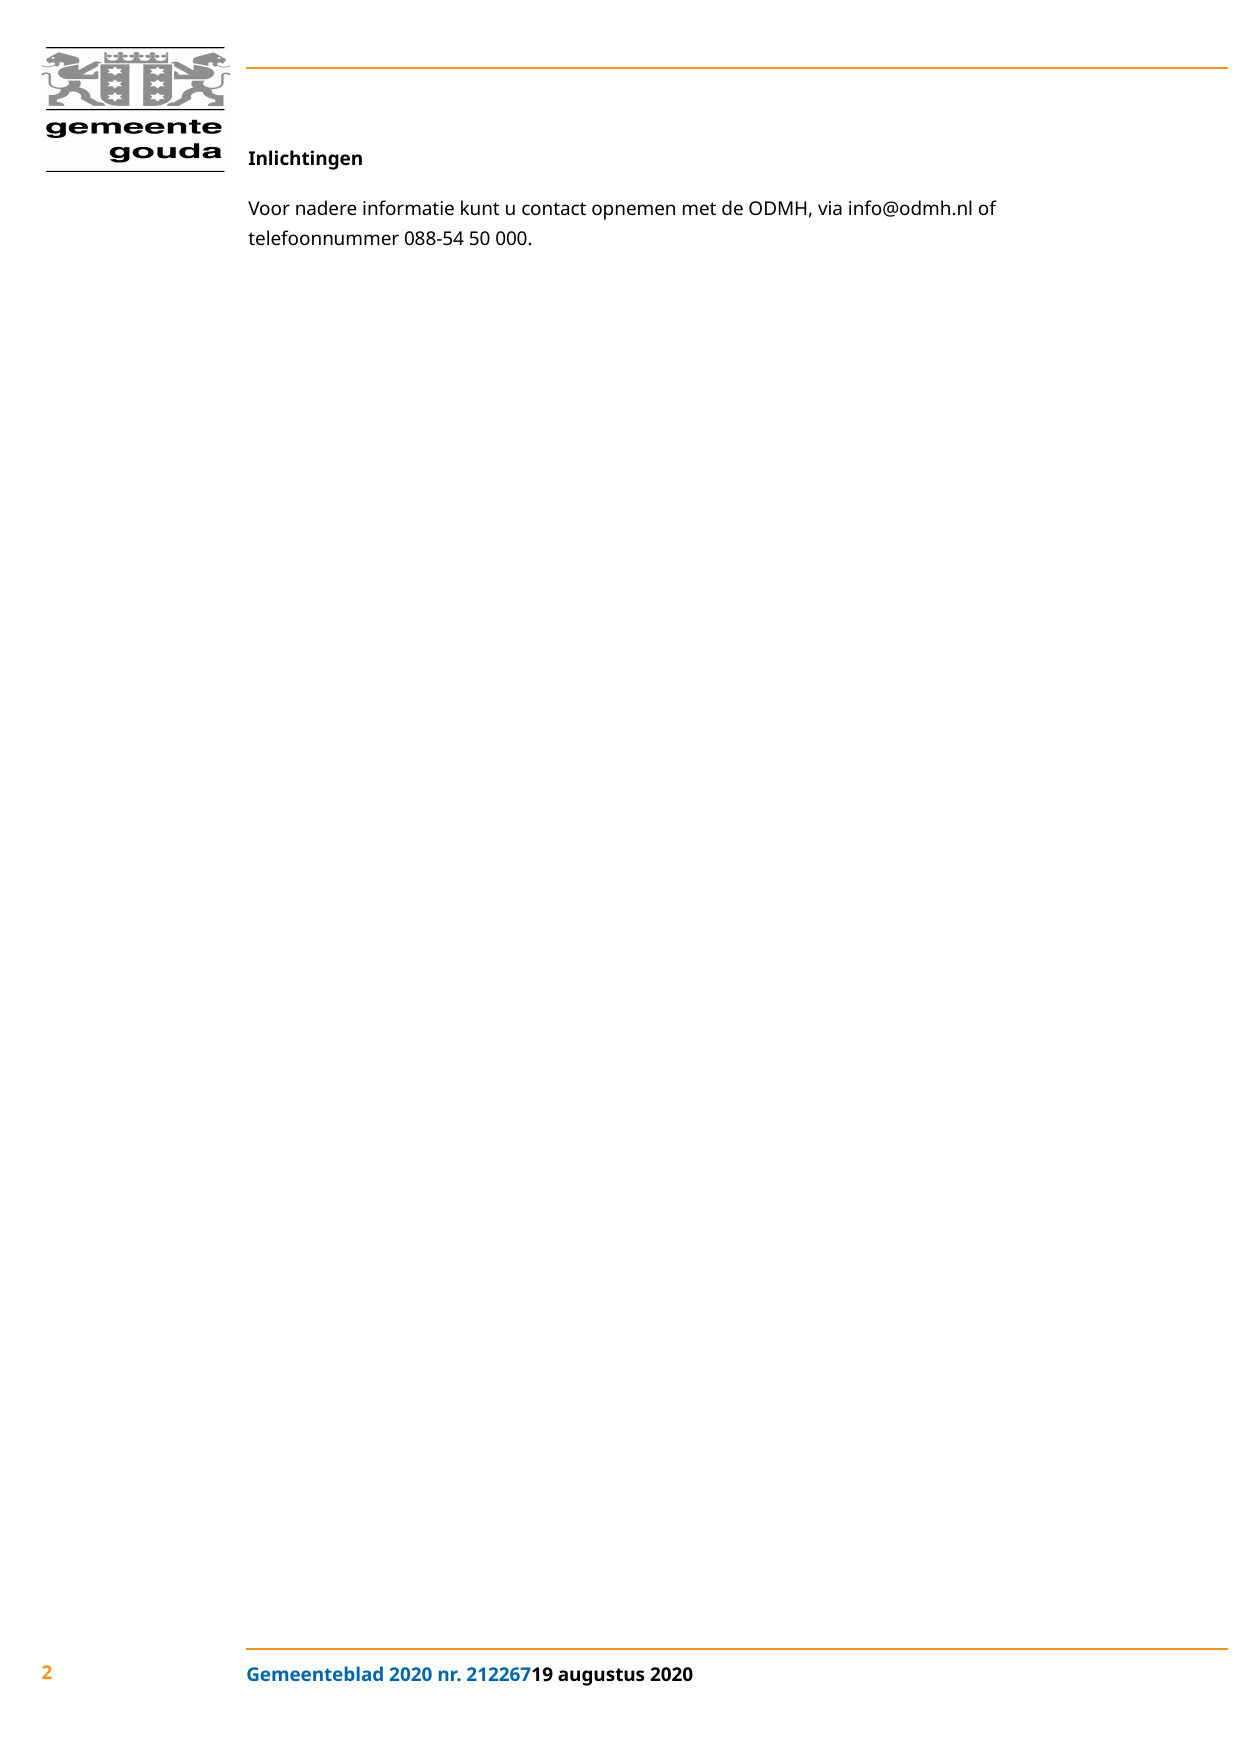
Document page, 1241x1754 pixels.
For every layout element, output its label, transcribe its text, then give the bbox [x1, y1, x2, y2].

picture [41, 47, 231, 172]
text Voor nadere informatie kunt u contact opnemen met de ODMH, via info@odmh.nl of telefoonnummer 088-54 50 000. [248, 196, 1152, 251]
text Inlichtingen [248, 145, 1152, 171]
